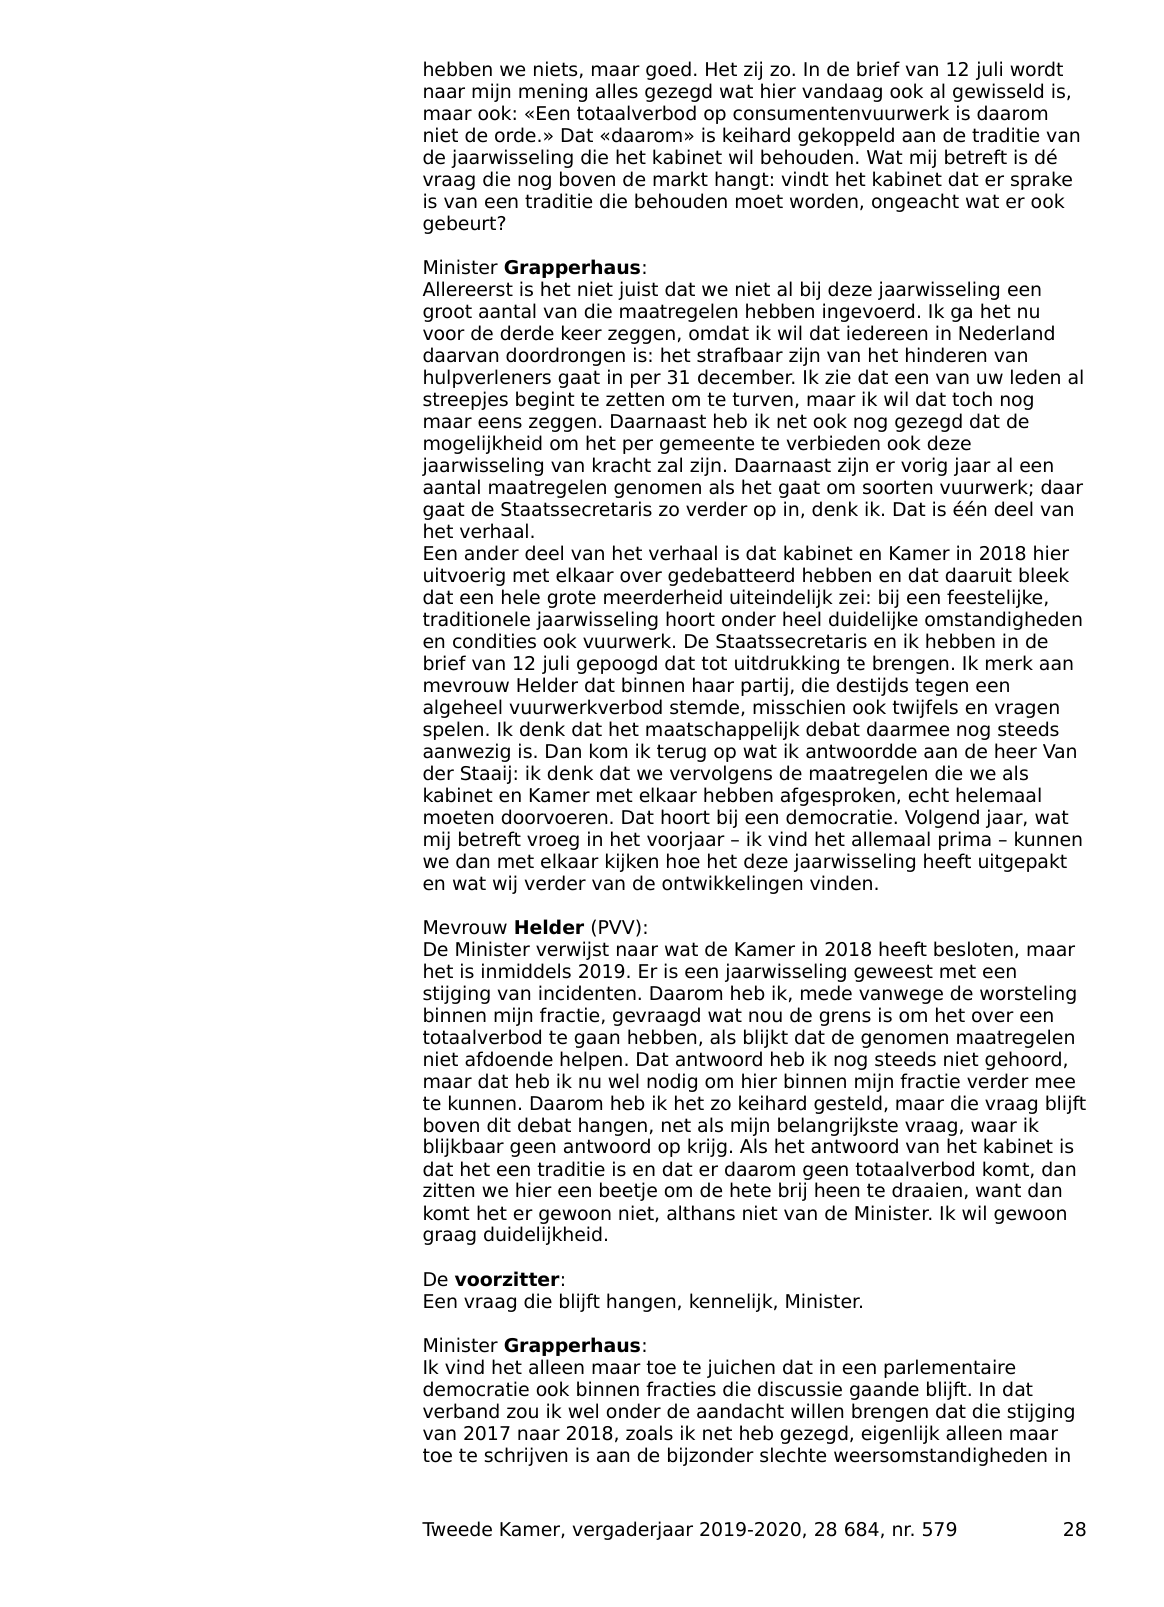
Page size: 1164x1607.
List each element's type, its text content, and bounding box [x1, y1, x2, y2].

text Mevrouw Helder (PVV): [422, 917, 1087, 939]
text hebben we niets, maar goed. Het zij zo. In de brief van 12 juli wordt naar mijn mening alles gezegd wat hier vandaag ook al gewisseld is, maar ook: «Een totaalverbod op consumentenvuurwerk is daarom niet de orde.» Dat «daarom» is keihard gekoppeld aan de traditie van de jaarwisseling die het kabinet wil behouden. Wat mij betreft is dé vraag die nog boven de markt hangt: vindt het kabinet dat er sprake is van een traditie die behouden moet worden, ongeacht wat er ook gebeurt? [422, 59, 1087, 235]
text Een ander deel van het verhaal is dat kabinet en Kamer in 2018 hier uitvoerig met elkaar over gedebatteerd hebben en dat daaruit bleek dat een hele grote meerderheid uiteindelijk zei: bij een feestelijke, traditionele jaarwisseling hoort onder heel duidelijke omstandigheden en condities ook vuurwerk. De Staatssecretaris en ik hebben in de brief van 12 juli gepoogd dat tot uitdrukking te brengen. Ik merk aan mevrouw Helder dat binnen haar partij, die destijds tegen een algeheel vuurwerkverbod stemde, misschien ook twijfels en vragen spelen. Ik denk dat het maatschappelijk debat daarmee nog steeds aanwezig is. Dan kom ik terug op wat ik antwoordde aan de heer Van der Staaij: ik denk dat we vervolgens de maatregelen die we als kabinet en Kamer met elkaar hebben afgesproken, echt helemaal moeten doorvoeren. Dat hoort bij een democratie. Volgend jaar, wat mij betreft vroeg in het voorjaar – ik vind het allemaal prima – kunnen we dan met elkaar kijken hoe het deze jaarwisseling heeft uitgepakt en wat wij verder van de ontwikkelingen vinden. [422, 543, 1087, 894]
text De voorzitter: [422, 1268, 1087, 1291]
text Minister Grapperhaus: [422, 1335, 1087, 1357]
text De Minister verwijst naar wat de Kamer in 2018 heeft besloten, maar het is inmiddels 2019. Er is een jaarwisseling geweest met een stijging van incidenten. Daarom heb ik, mede vanwege de worsteling binnen mijn fractie, gevraagd wat nou de grens is om het over een totaalverbod te gaan hebben, als blijkt dat de genomen maatregelen niet afdoende helpen. Dat antwoord heb ik nog steeds niet gehoord, maar dat heb ik nu wel nodig om hier binnen mijn fractie verder mee te kunnen. Daarom heb ik het zo keihard gesteld, maar die vraag blijft boven dit debat hangen, net als mijn belangrijkste vraag, waar ik blijkbaar geen antwoord op krijg. Als het antwoord van het kabinet is dat het een traditie is en dat er daarom geen totaalverbod komt, dan zitten we hier een beetje om de hete brij heen te draaien, want dan komt het er gewoon niet, althans niet van de Minister. Ik wil gewoon graag duidelijkheid. [422, 939, 1087, 1246]
text Een vraag die blijft hangen, kennelijk, Minister. [422, 1291, 1087, 1312]
text Minister Grapperhaus: [422, 257, 1087, 279]
text Ik vind het alleen maar toe te juichen dat in een parlementaire democratie ook binnen fracties die discussie gaande blijft. In dat verband zou ik wel onder de aandacht willen brengen dat die stijging van 2017 naar 2018, zoals ik net heb gezegd, eigenlijk alleen maar toe te schrijven is aan de bijzonder slechte weersomstandigheden in [422, 1357, 1087, 1467]
text Allereerst is het niet juist dat we niet al bij deze jaarwisseling een groot aantal van die maatregelen hebben ingevoerd. Ik ga het nu voor de derde keer zeggen, omdat ik wil dat iedereen in Nederland daarvan doordrongen is: het strafbaar zijn van het hinderen van hulpverleners gaat in per 31 december. Ik zie dat een van uw leden al streepjes begint te zetten om te turven, maar ik wil dat toch nog maar eens zeggen. Daarnaast heb ik net ook nog gezegd dat de mogelijkheid om het per gemeente te verbieden ook deze jaarwisseling van kracht zal zijn. Daarnaast zijn er vorig jaar al een aantal maatregelen genomen als het gaat om soorten vuurwerk; daar gaat de Staatssecretaris zo verder op in, denk ik. Dat is één deel van het verhaal. [422, 279, 1087, 543]
